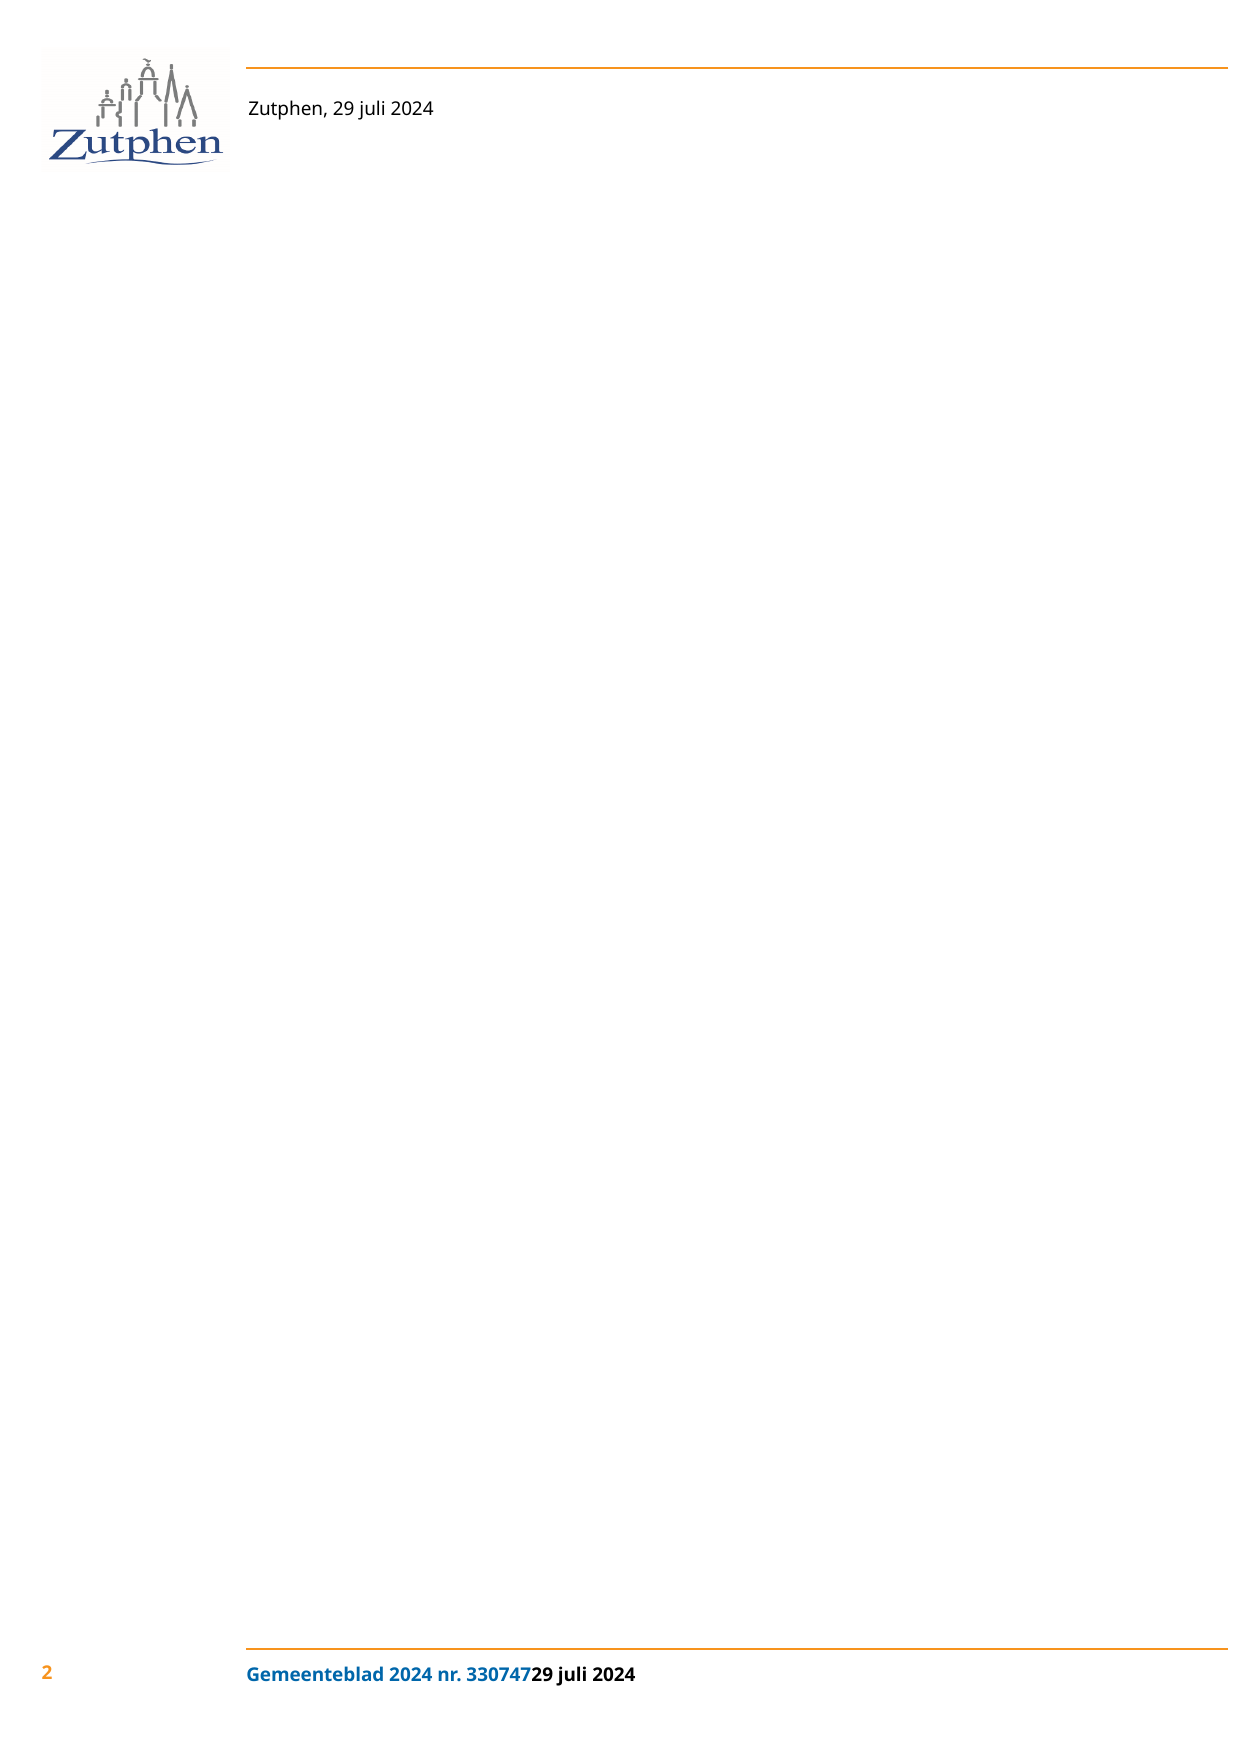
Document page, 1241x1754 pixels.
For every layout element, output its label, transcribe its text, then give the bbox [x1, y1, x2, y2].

picture [41, 47, 231, 172]
text Zutphen, 29 juli 2024 [248, 95, 1152, 121]
